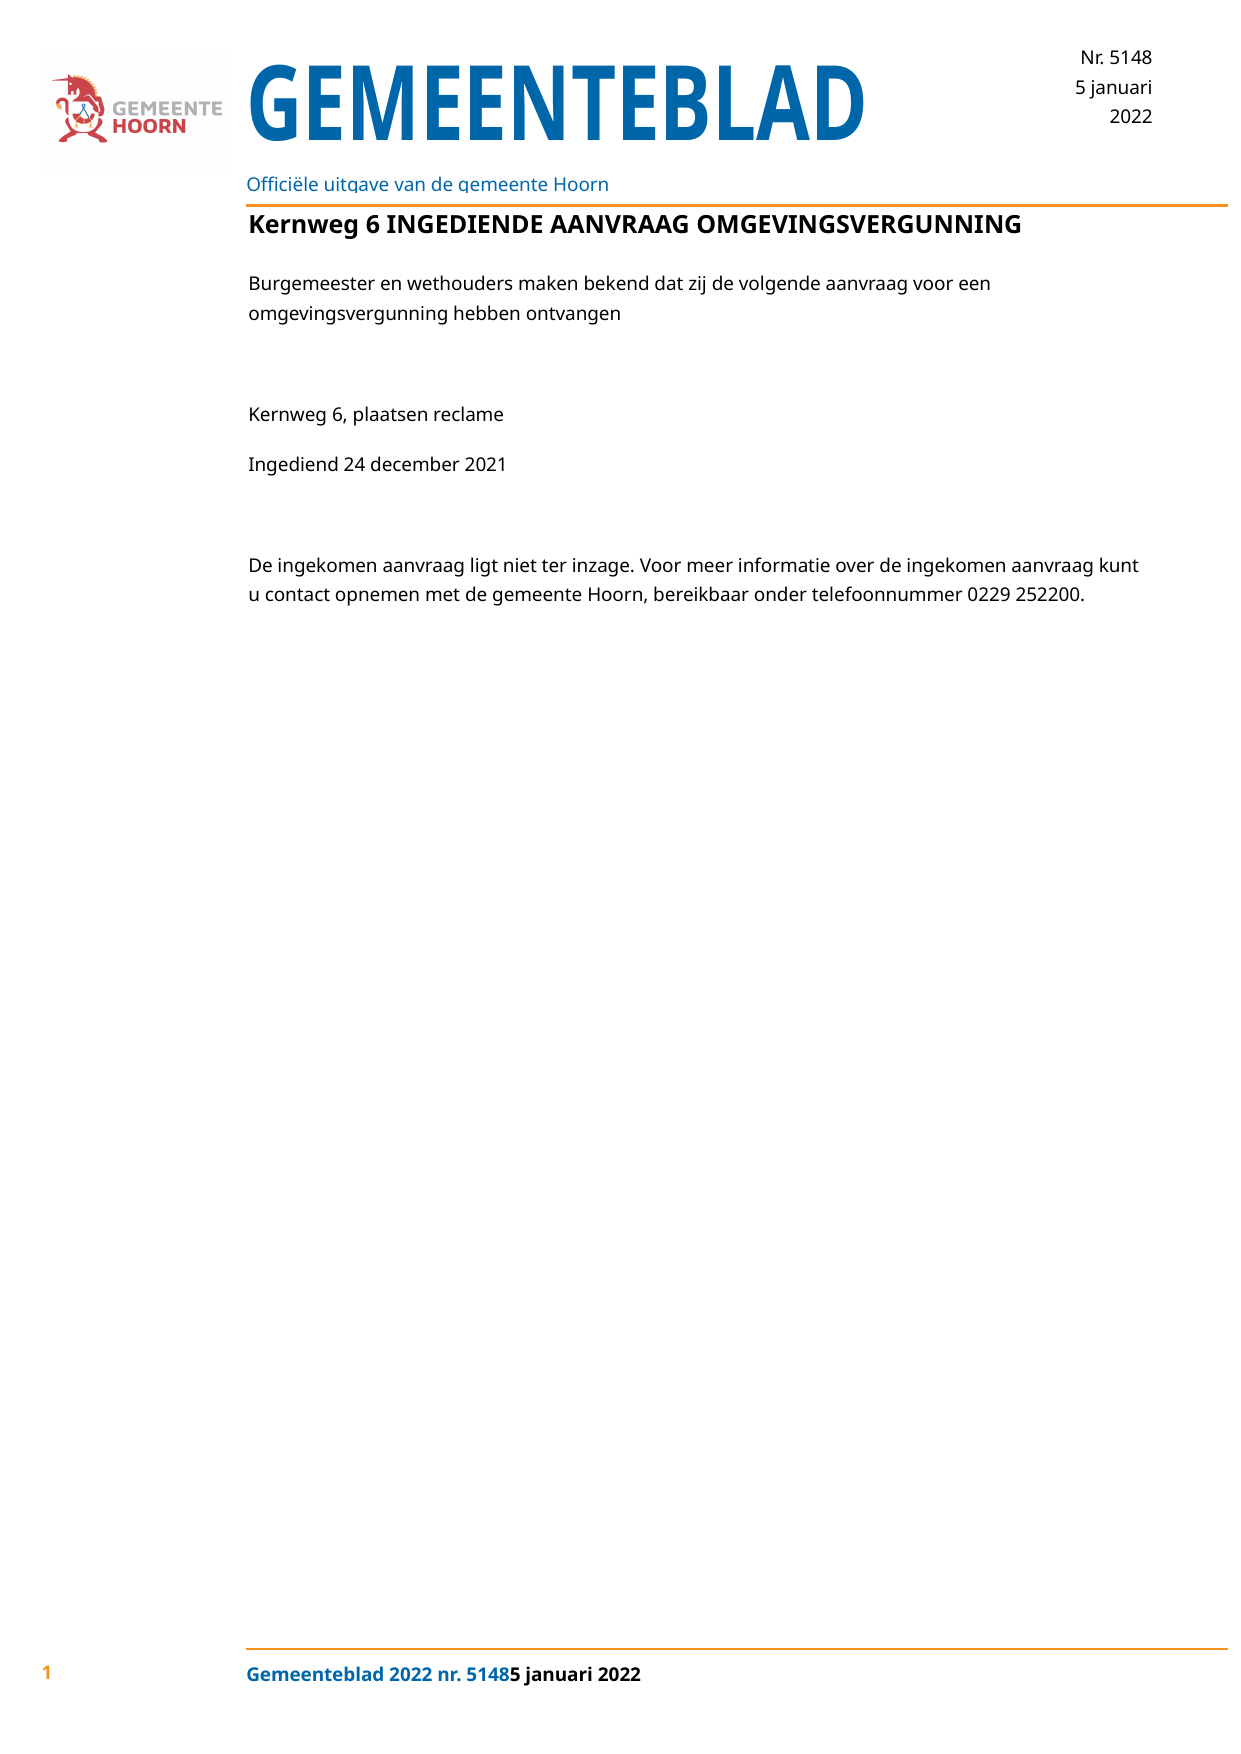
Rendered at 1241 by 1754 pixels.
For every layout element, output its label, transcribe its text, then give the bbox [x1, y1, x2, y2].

picture [41, 47, 231, 172]
text De ingekomen aanvraag ligt niet ter inzage. Voor meer informatie over de ingekomen aanvraag kunt u contact opnemen met de gemeente Hoorn, bereikbaar onder telefoonnummer 0229 252200. [248, 552, 1152, 607]
text Burgemeester en wethouders maken bekend dat zij de volgende aanvraag voor een omgevingsvergunning hebben ontvangen [248, 270, 1152, 326]
text Kernweg 6 INGEDIENDE AANVRAAG OMGEVINGSVERGUNNING [248, 207, 1152, 241]
text Ingediend 24 december 2021 [248, 451, 1152, 477]
text Kernweg 6, plaatsen reclame [248, 401, 1152, 426]
